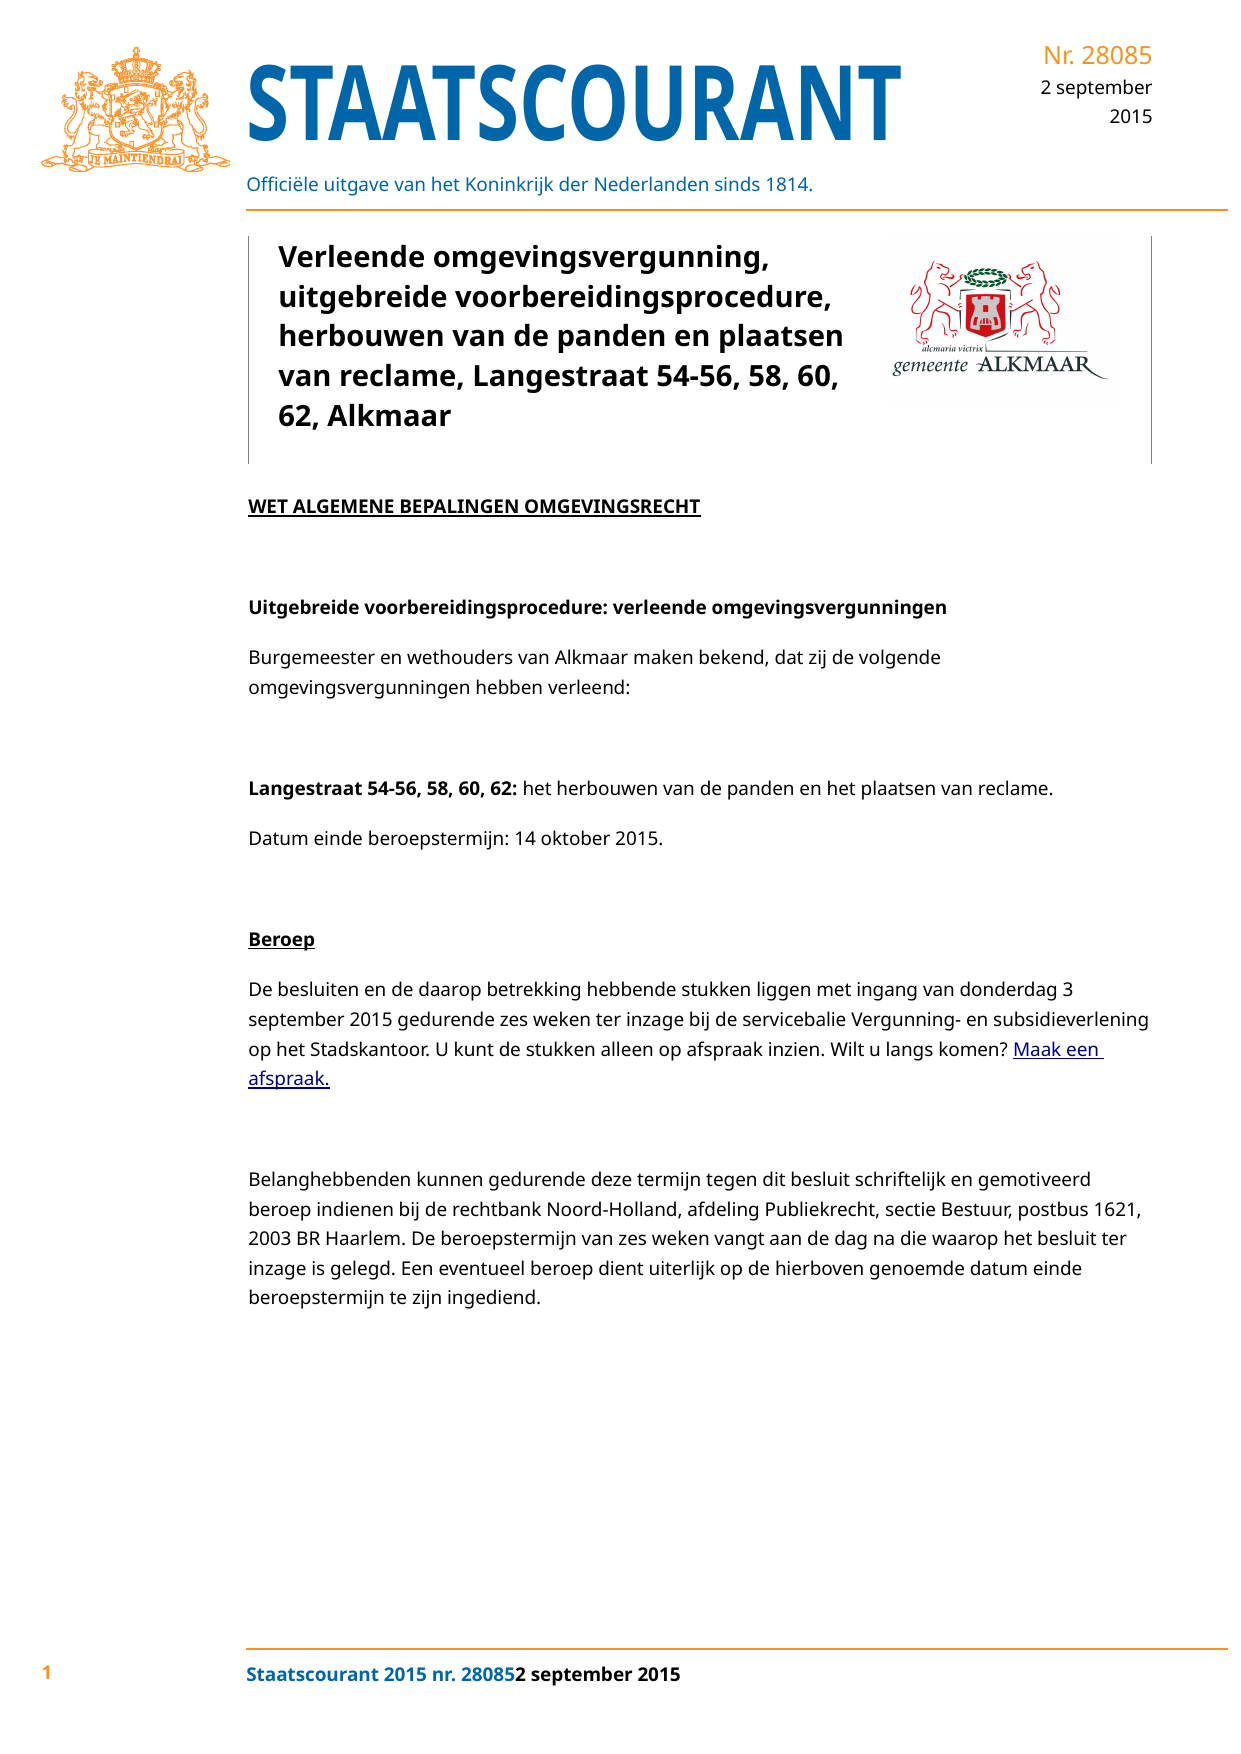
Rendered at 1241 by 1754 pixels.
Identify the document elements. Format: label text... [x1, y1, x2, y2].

picture [882, 236, 1119, 404]
text Uitgebreide voorbereidingsprocedure: verleende omgevingsvergunningen [248, 594, 1152, 620]
text Beroep [248, 926, 1152, 952]
text Belanghebbenden kunnen gedurende deze termijn tegen dit besluit schriftelijk en gemoti­veerd beroep indie­nen bij de rechtbank Noord-Holland, afdeling Publiekrecht, sectie Bestuur, postbus 1621, 2003 BR Haarlem. De beroepstermijn van zes weken vangt aan de dag na die waarop het besluit ter inzage is gelegd. Een eventueel beroep dient uiterlijk op de hierboven genoemde datum einde beroepstermijn te zijn ingediend. [248, 1166, 1152, 1310]
text WET ALGEMENE BEPALINGEN OMGEVINGSRECHT [248, 493, 1152, 519]
picture [41, 47, 231, 172]
text De besluiten en de daarop betrekking hebbende stukken liggen met ingang van donderdag 3 september 2015 gedurende zes weken ter inzage bij de servicebalie Vergunning- en subsidieverlening op het Stadskantoor. U kunt de stukken alleen op afspraak inzien. Wilt u langs komen? Maak een afspraak. [248, 977, 1152, 1091]
text Burgemeester en wethouders van Alkmaar maken bekend, dat zij de volgende omgevingsvergunningen hebben verleend: [248, 644, 1152, 700]
table_header [850, 236, 1151, 464]
text Langestraat 54-56, 58, 60, 62: het herbouwen van de panden en het plaatsen van reclame. [248, 775, 1152, 801]
text Datum einde beroepstermijn: 14 oktober 2015. [248, 825, 1152, 851]
table_header Verleende omgevingsvergunning, uitgebreide voorbereidingsprocedure, herbouwen van de panden en plaatsen van reclame, Langestraat 54-56, 58, 60, 62, Alkmaar [249, 236, 850, 464]
